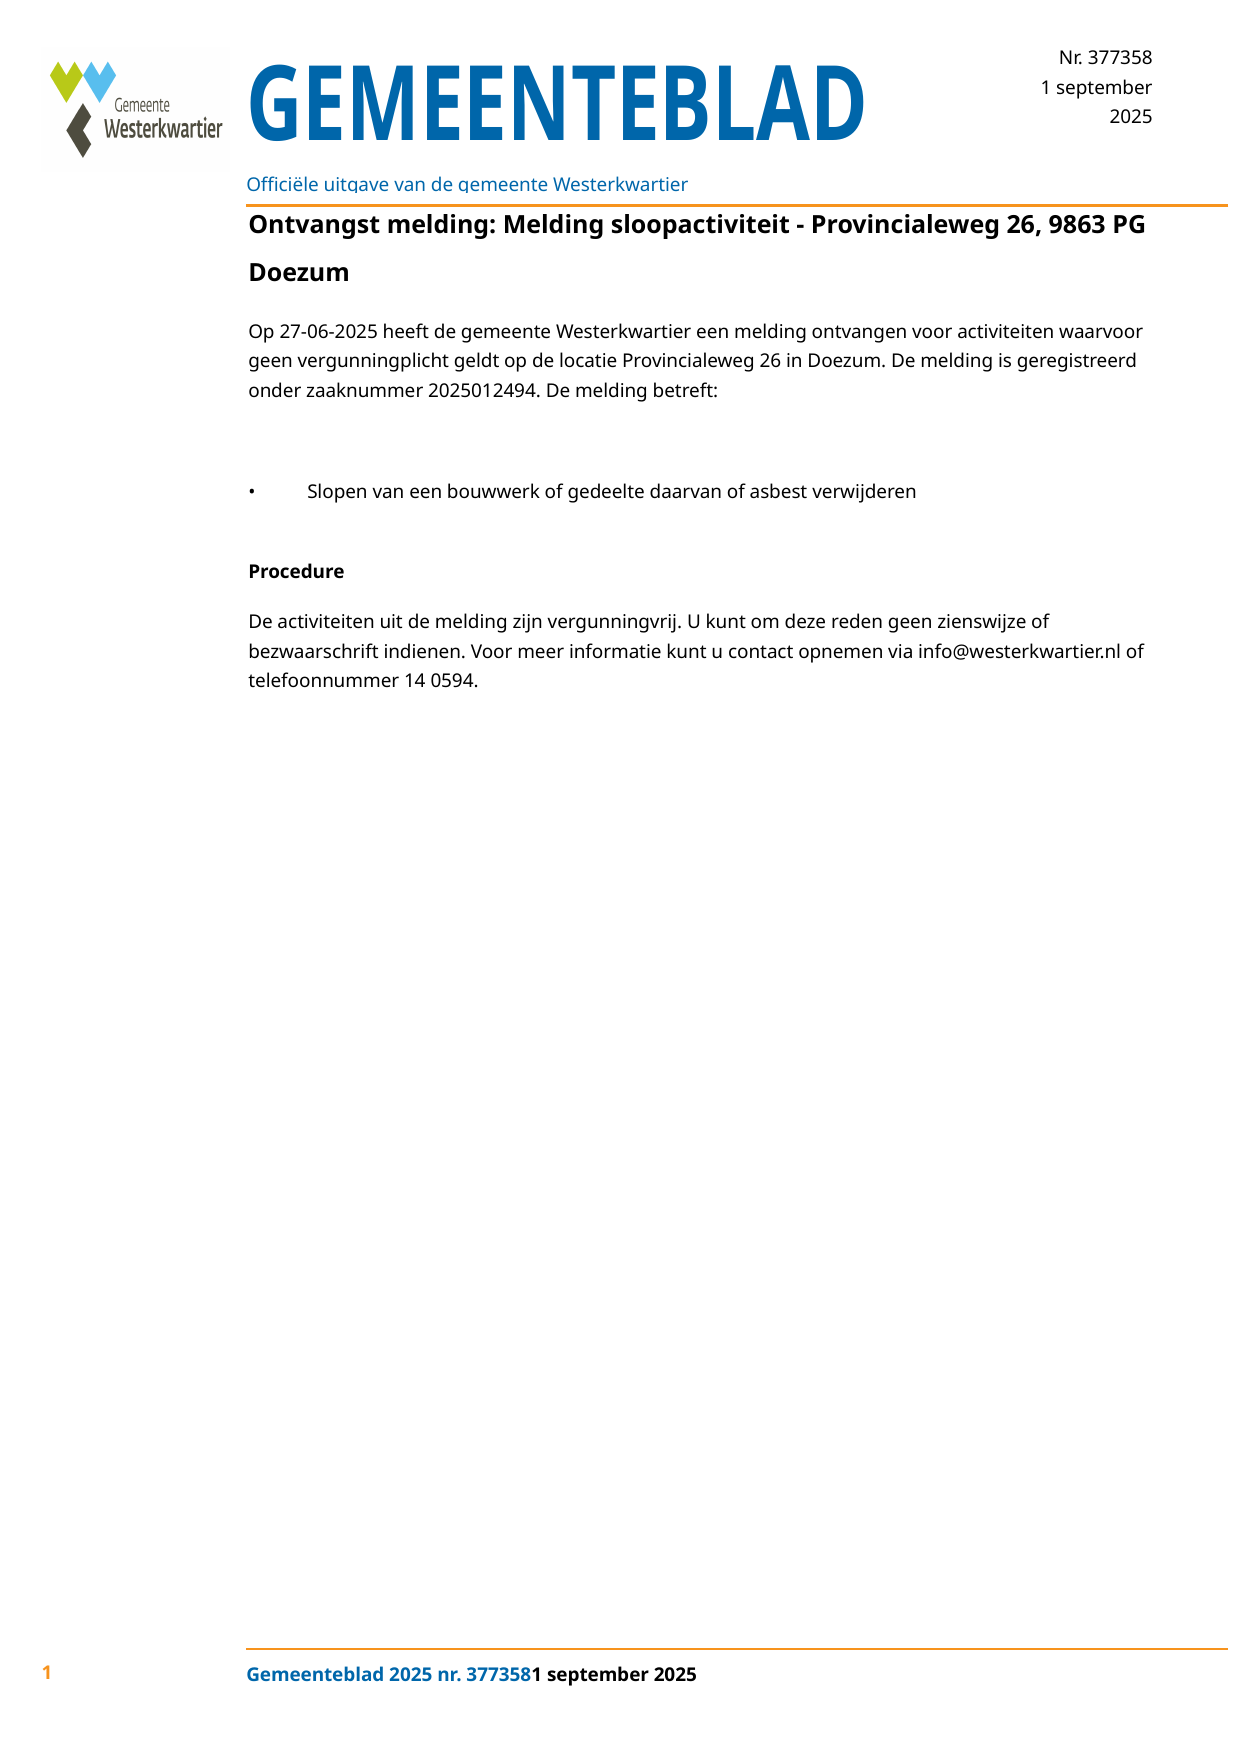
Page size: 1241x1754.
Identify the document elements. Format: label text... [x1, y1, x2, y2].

text Ontvangst melding: Melding sloopactiviteit - Provincialeweg 26, 9863 PG Doezum [248, 207, 1152, 288]
picture [41, 47, 231, 172]
text De activiteiten uit de melding zijn vergunningvrij. U kunt om deze reden geen zienswijze of bezwaarschrift indienen. Voor meer informatie kunt u contact opnemen via info@westerkwartier.nl of telefoonnummer 14 0594. [248, 608, 1152, 693]
text Procedure [248, 558, 1152, 584]
text Op 27-06-2025 heeft de gemeente Westerkwartier een melding ontvangen voor activiteiten waarvoor geen vergunningplicht geldt op de locatie Provincialeweg 26 in Doezum. De melding is geregistreerd onder zaaknummer 2025012494. De melding betreft: [248, 318, 1152, 403]
list Slopen van een bouwwerk of gedeelte daarvan of asbest verwijderen [248, 478, 1152, 504]
